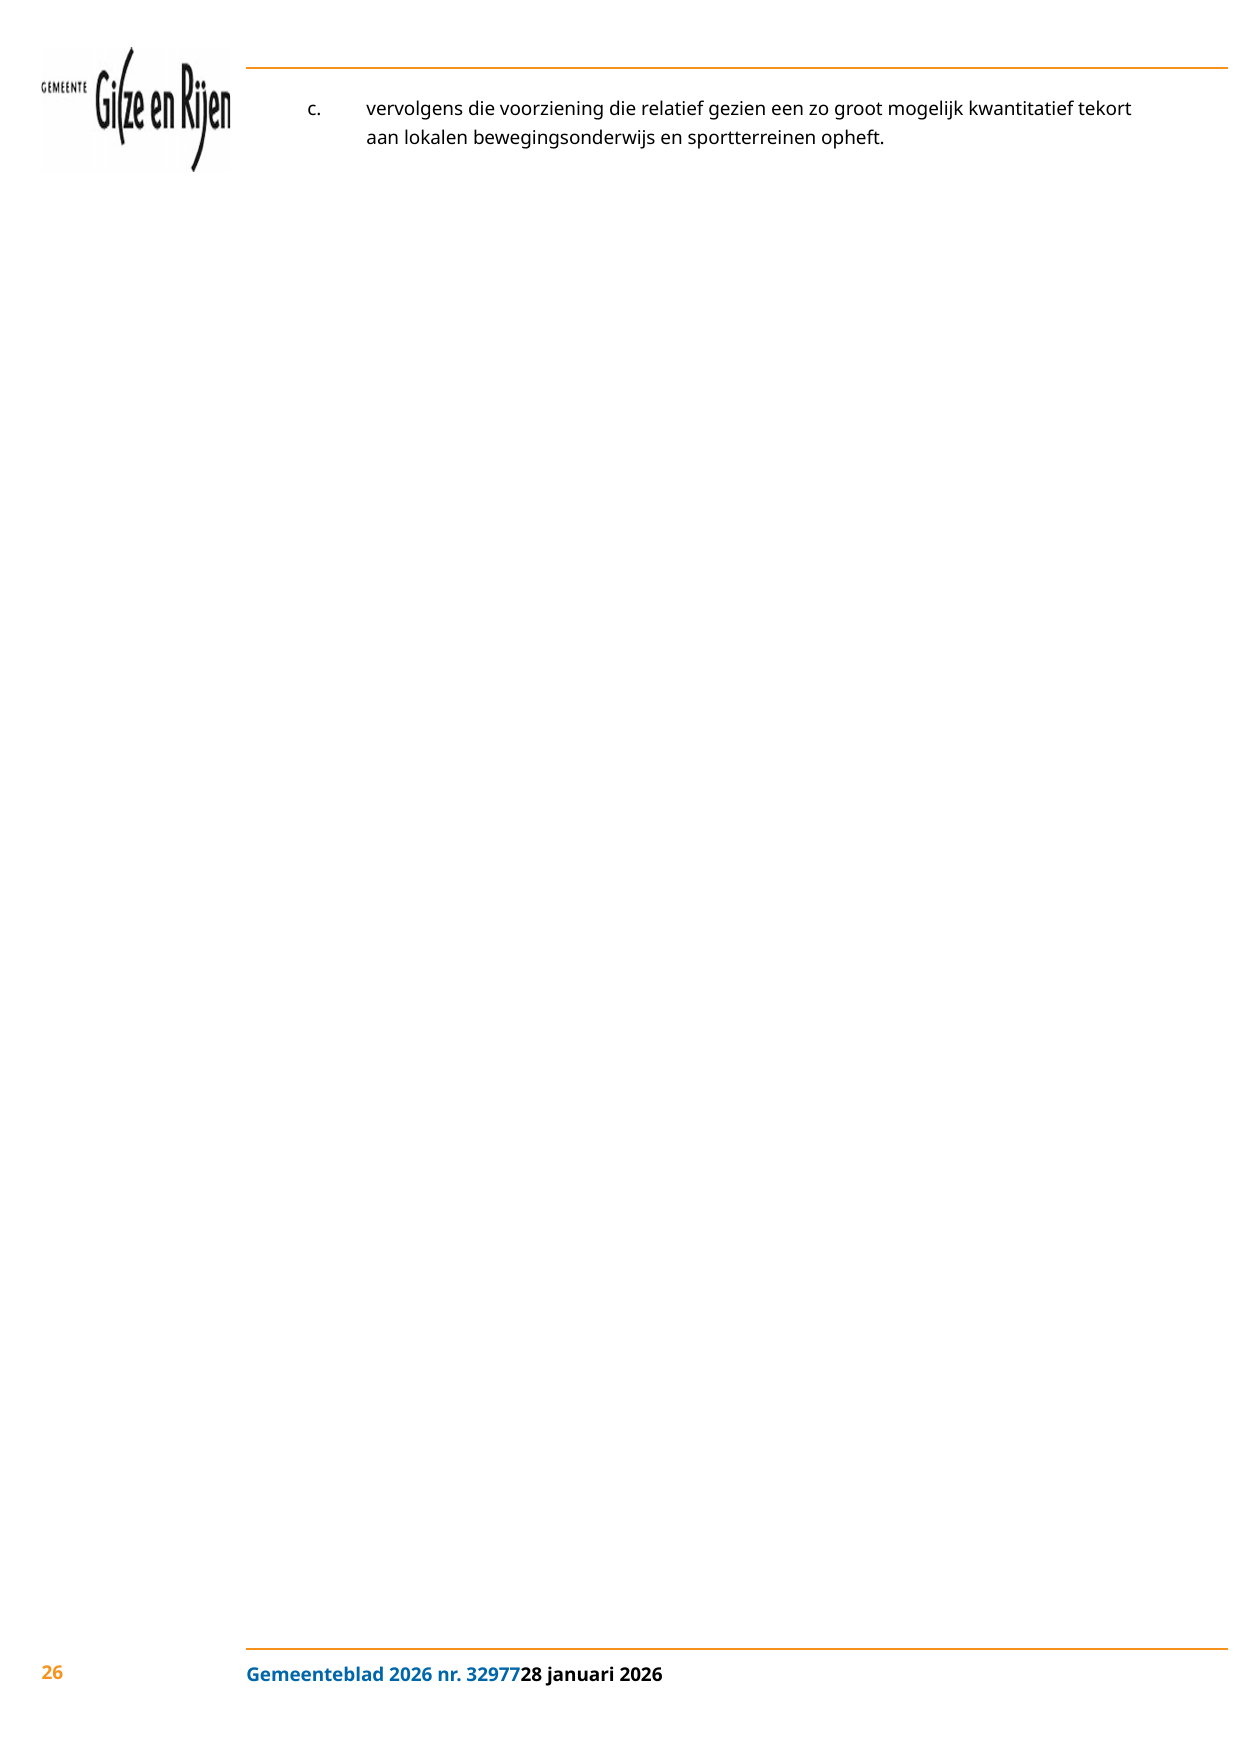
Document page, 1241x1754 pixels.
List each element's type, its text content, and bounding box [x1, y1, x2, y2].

picture [41, 47, 231, 172]
list vervolgens die voorziening die relatief gezien een zo groot mogelijk kwantitatief tekort aan lokalen bewegingsonderwijs en sportterreinen opheft. [307, 95, 1152, 150]
